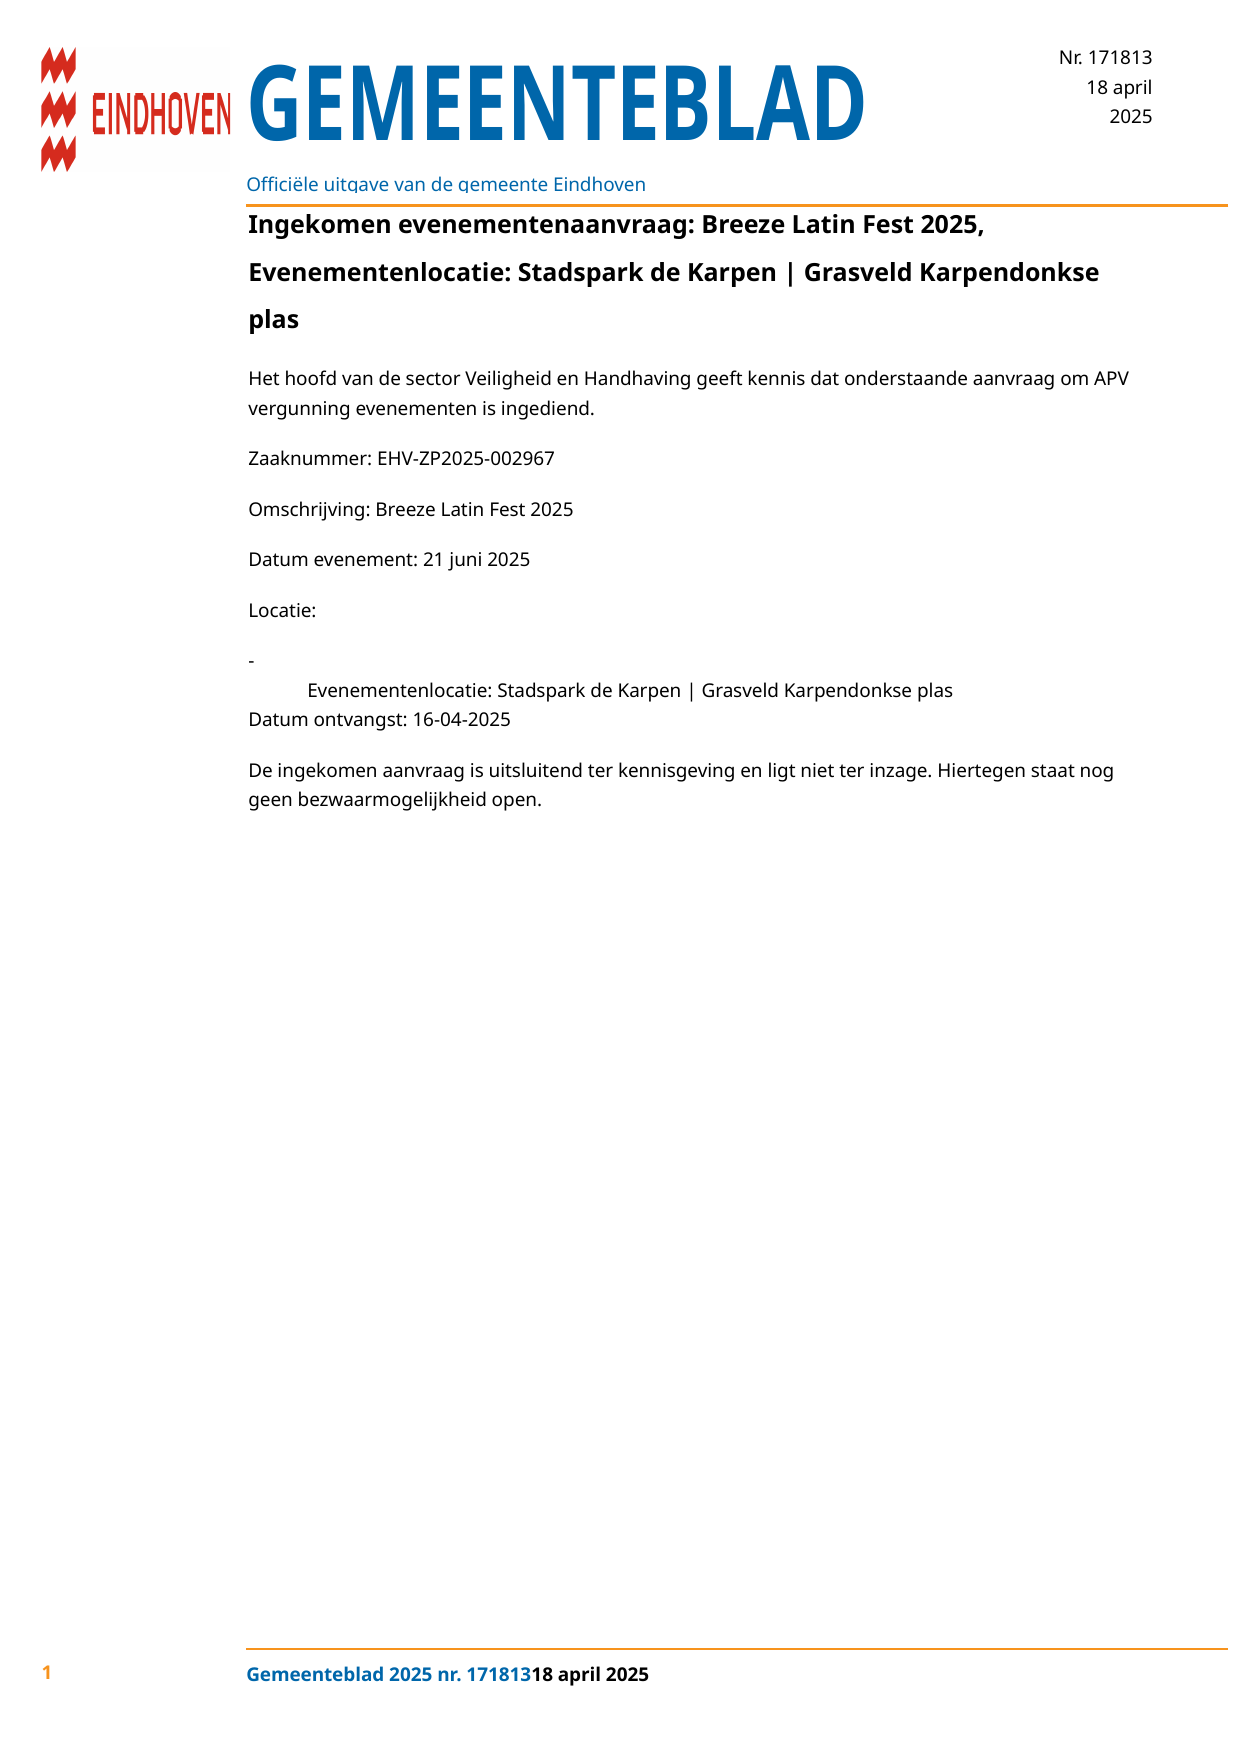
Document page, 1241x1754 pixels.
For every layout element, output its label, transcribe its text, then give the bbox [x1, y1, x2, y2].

text Ingekomen evenementenaanvraag: Breeze Latin Fest 2025, Evenementenlocatie: Stadspark de Karpen | Grasveld Karpendonkse plas [248, 207, 1152, 336]
text Zaaknummer: EHV-ZP2025-002967 [248, 446, 1152, 471]
text Locatie: [248, 597, 1152, 622]
text Datum ontvangst: 16-04-2025 [248, 706, 1152, 732]
text De ingekomen aanvraag is uitsluitend ter kennisgeving en ligt niet ter inzage. Hiertegen staat nog geen bezwaarmogelijkheid open. [248, 757, 1152, 812]
text Omschrijving: Breeze Latin Fest 2025 [248, 496, 1152, 522]
picture [41, 47, 231, 172]
list Evenementenlocatie: Stadspark de Karpen | Grasveld Karpendonkse plas [248, 677, 1152, 702]
text Het hoofd van de sector Veiligheid en Handhaving geeft kennis dat onderstaande aanvraag om APV vergunning evenementen is ingediend. [248, 366, 1152, 421]
text Datum evenement: 21 juni 2025 [248, 546, 1152, 572]
